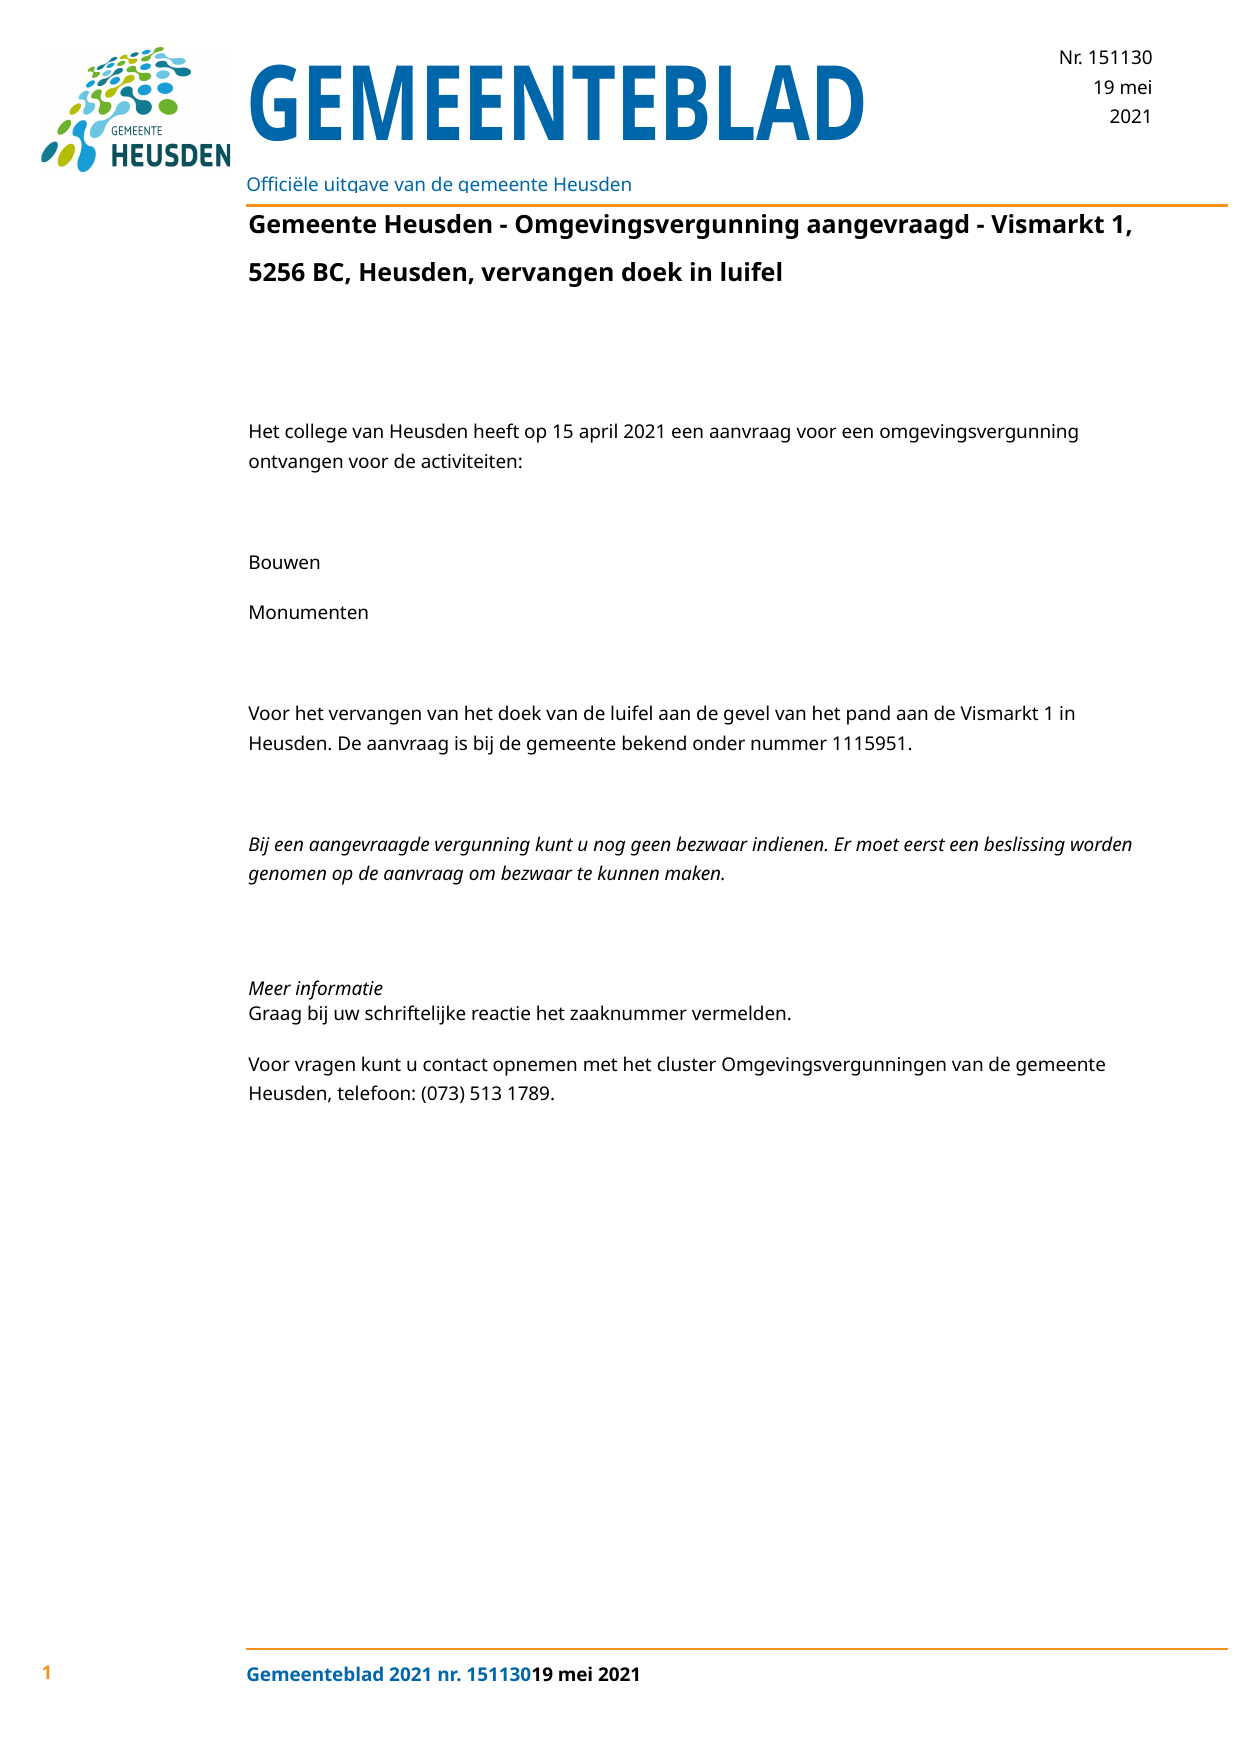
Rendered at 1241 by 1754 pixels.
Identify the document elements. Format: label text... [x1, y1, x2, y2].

text Graag bij uw schriftelijke reactie het zaaknummer vermelden. [248, 1001, 1152, 1026]
text Voor het vervangen van het doek van de luifel aan de gevel van het pand aan de Vismarkt 1 in Heusden. De aanvraag is bij de gemeente bekend onder nummer 1115951. [248, 700, 1152, 756]
text Bij een aangevraagde vergunning kunt u nog geen bezwaar indienen. Er moet eerst een beslissing worden genomen op de aanvraag om bezwaar te kunnen maken. [248, 831, 1152, 886]
picture [41, 47, 231, 172]
text Monumenten [248, 599, 1152, 625]
text Bouwen [248, 549, 1152, 575]
text Meer informatie [248, 975, 1152, 1001]
text Voor vragen kunt u contact opnemen met het cluster Omgevingsvergunningen van de gemeente Heusden, telefoon: (073) 513 1789. [248, 1051, 1152, 1106]
text Gemeente Heusden - Omgevingsvergunning aangevraagd - Vismarkt 1, 5256 BC, Heusden, vervangen doek in luifel [248, 207, 1152, 288]
text Het college van Heusden heeft op 15 april 2021 een aanvraag voor een omgevingsvergunning ontvangen voor de activiteiten: [248, 419, 1152, 474]
